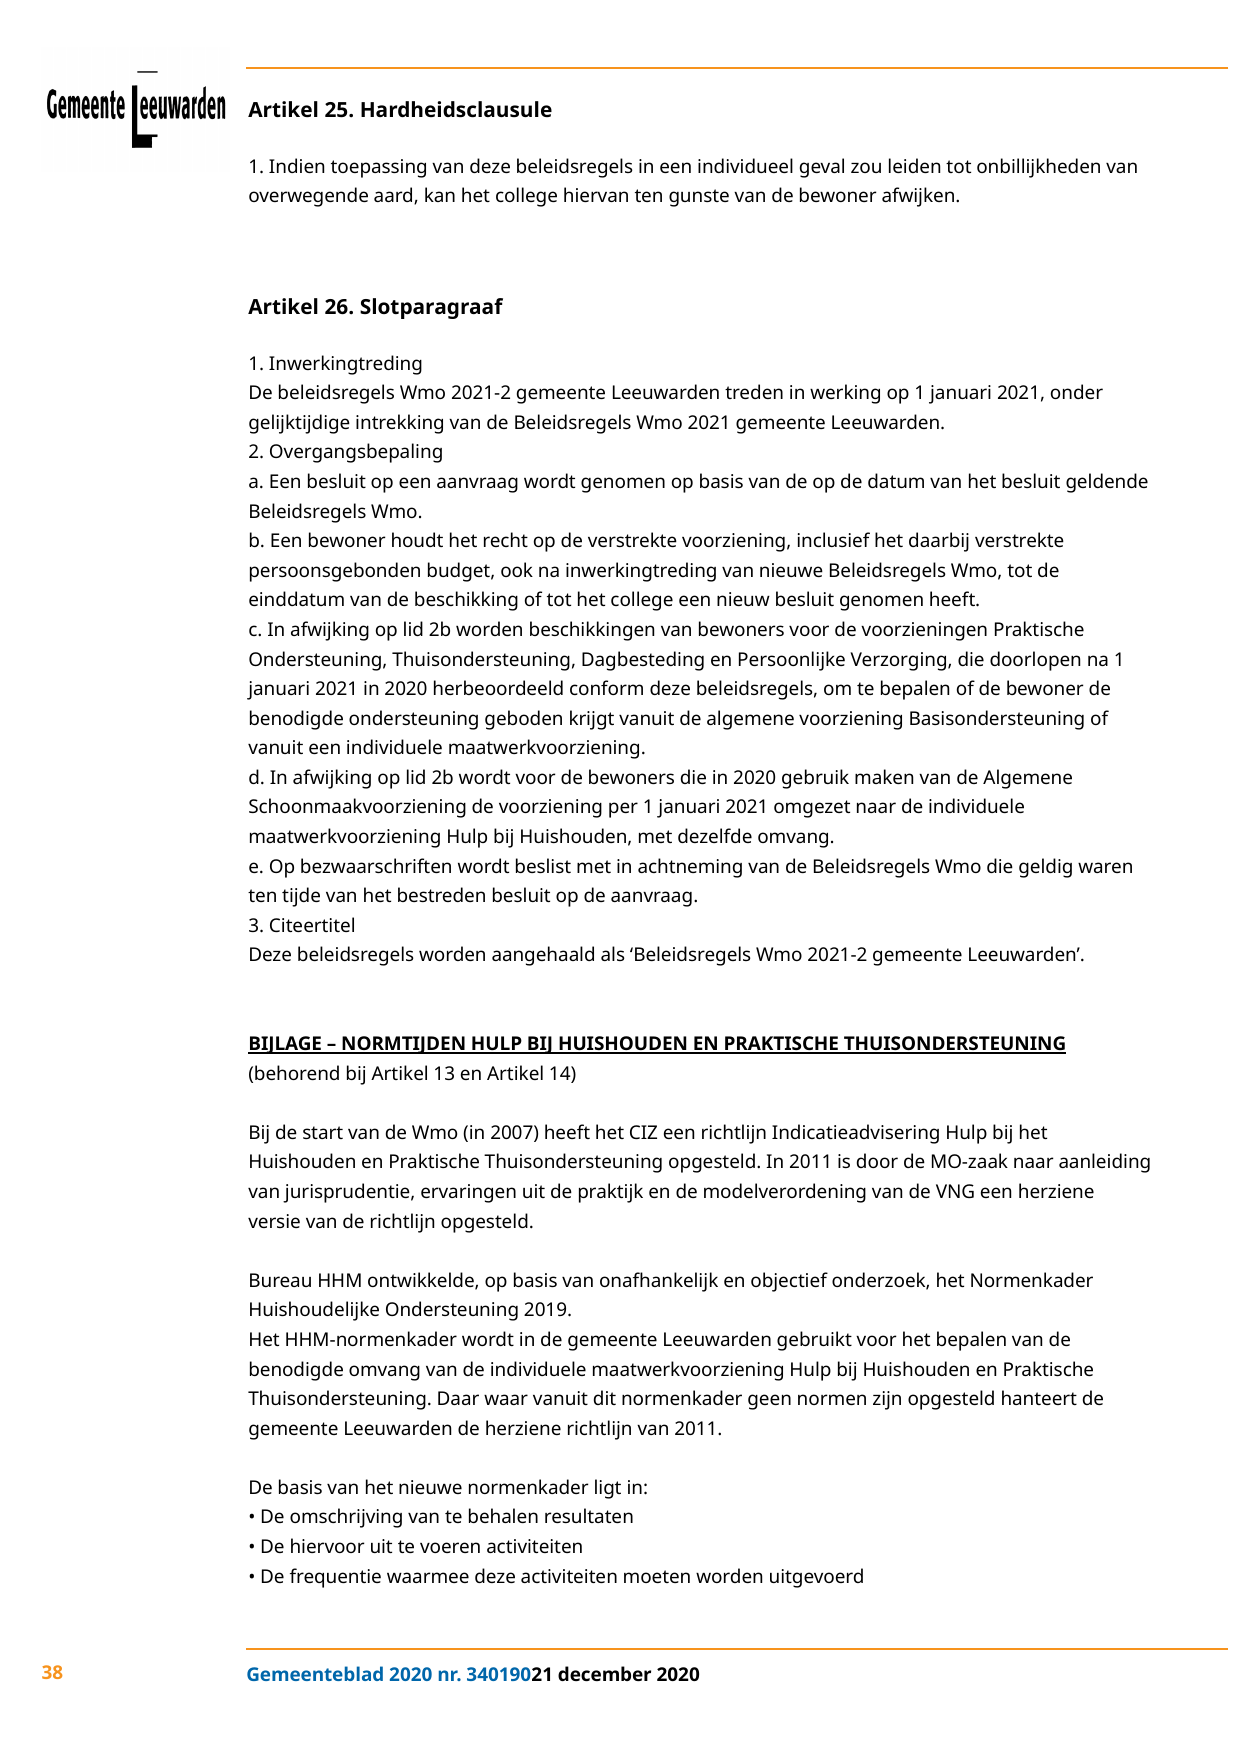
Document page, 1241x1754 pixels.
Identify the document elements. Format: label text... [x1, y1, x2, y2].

text (behorend bij Artikel 13 en Artikel 14) [248, 1060, 1152, 1086]
text d. In afwijking op lid 2b wordt voor de bewoners die in 2020 gebruik maken van de Algemene Schoonmaakvoorziening de voorziening per 1 januari 2021 omgezet naar de individuele maatwerkvoorziening Hulp bij Huishouden, met dezelfde omvang. [248, 764, 1152, 849]
text c. In afwijking op lid 2b worden beschikkingen van bewoners voor de voorzieningen Praktische Ondersteuning, Thuisondersteuning, Dagbesteding en Persoonlijke Verzorging, die doorlopen na 1 januari 2021 in 2020 herbeoordeeld conform deze beleidsregels, om te bepalen of de bewoner de benodigde ondersteuning geboden krijgt vanuit de algemene voorziening Basisondersteuning of vanuit een individuele maatwerkvoorziening. [248, 616, 1152, 760]
text De beleidsregels Wmo 2021-2 gemeente Leeuwarden treden in werking op 1 januari 2021, onder gelijktijdige intrekking van de Beleidsregels Wmo 2021 gemeente Leeuwarden. [248, 379, 1152, 435]
text 1. Inwerkingtreding [248, 350, 1152, 376]
text Artikel 25. Hardheidsclausule [248, 95, 1152, 123]
text b. Een bewoner houdt het recht op de verstrekte voorziening, inclusief het daarbij verstrekte persoonsgebonden budget, ook na inwerkingtreding van nieuwe Beleidsregels Wmo, tot de einddatum van de beschikking of tot het college een nieuw besluit genomen heeft. [248, 527, 1152, 612]
text • De omschrijving van te behalen resultaten [248, 1504, 1152, 1529]
text 1. Indien toepassing van deze beleidsregels in een individueel geval zou leiden tot onbillijkheden van overwegende aard, kan het college hiervan ten gunste van de bewoner afwijken. [248, 153, 1152, 208]
text De basis van het nieuwe normenkader ligt in: [248, 1474, 1152, 1500]
text a. Een besluit op een aanvraag wordt genomen op basis van de op de datum van het besluit geldende Beleidsregels Wmo. [248, 468, 1152, 524]
text BIJLAGE – NORMTIJDEN HULP BIJ HUISHOUDEN EN PRAKTISCHE THUISONDERSTEUNING [248, 1030, 1152, 1056]
text Bureau HHM ontwikkelde, op basis van onafhankelijk en objectief onderzoek, het Normenkader Huishoudelijke Ondersteuning 2019. [248, 1267, 1152, 1322]
text • De frequentie waarmee deze activiteiten moeten worden uitgevoerd [248, 1563, 1152, 1589]
text Deze beleidsregels worden aangehaald als ‘Beleidsregels Wmo 2021-2 gemeente Leeuwarden’. [248, 942, 1152, 967]
picture [41, 47, 231, 172]
text Artikel 26. Slotparagraaf [248, 292, 1152, 320]
text Bij de start van de Wmo (in 2007) heeft het CIZ een richtlijn Indicatieadvisering Hulp bij het Huishouden en Praktische Thuisondersteuning opgesteld. In 2011 is door de MO-zaak naar aanleiding van jurisprudentie, ervaringen uit de praktijk en de modelverordening van de VNG een herziene versie van de richtlijn opgesteld. [248, 1119, 1152, 1234]
text 3. Citeertitel [248, 912, 1152, 938]
text 2. Overgangsbepaling [248, 439, 1152, 464]
text e. Op bezwaarschriften wordt beslist met in achtneming van de Beleidsregels Wmo die geldig waren ten tijde van het bestreden besluit op de aanvraag. [248, 853, 1152, 908]
text Het HHM-normenkader wordt in de gemeente Leeuwarden gebruikt voor het bepalen van de benodigde omvang van de individuele maatwerkvoorziening Hulp bij Huishouden en Praktische Thuisondersteuning. Daar waar vanuit dit normenkader geen normen zijn opgesteld hanteert de gemeente Leeuwarden de herziene richtlijn van 2011. [248, 1326, 1152, 1441]
text • De hiervoor uit te voeren activiteiten [248, 1533, 1152, 1559]
